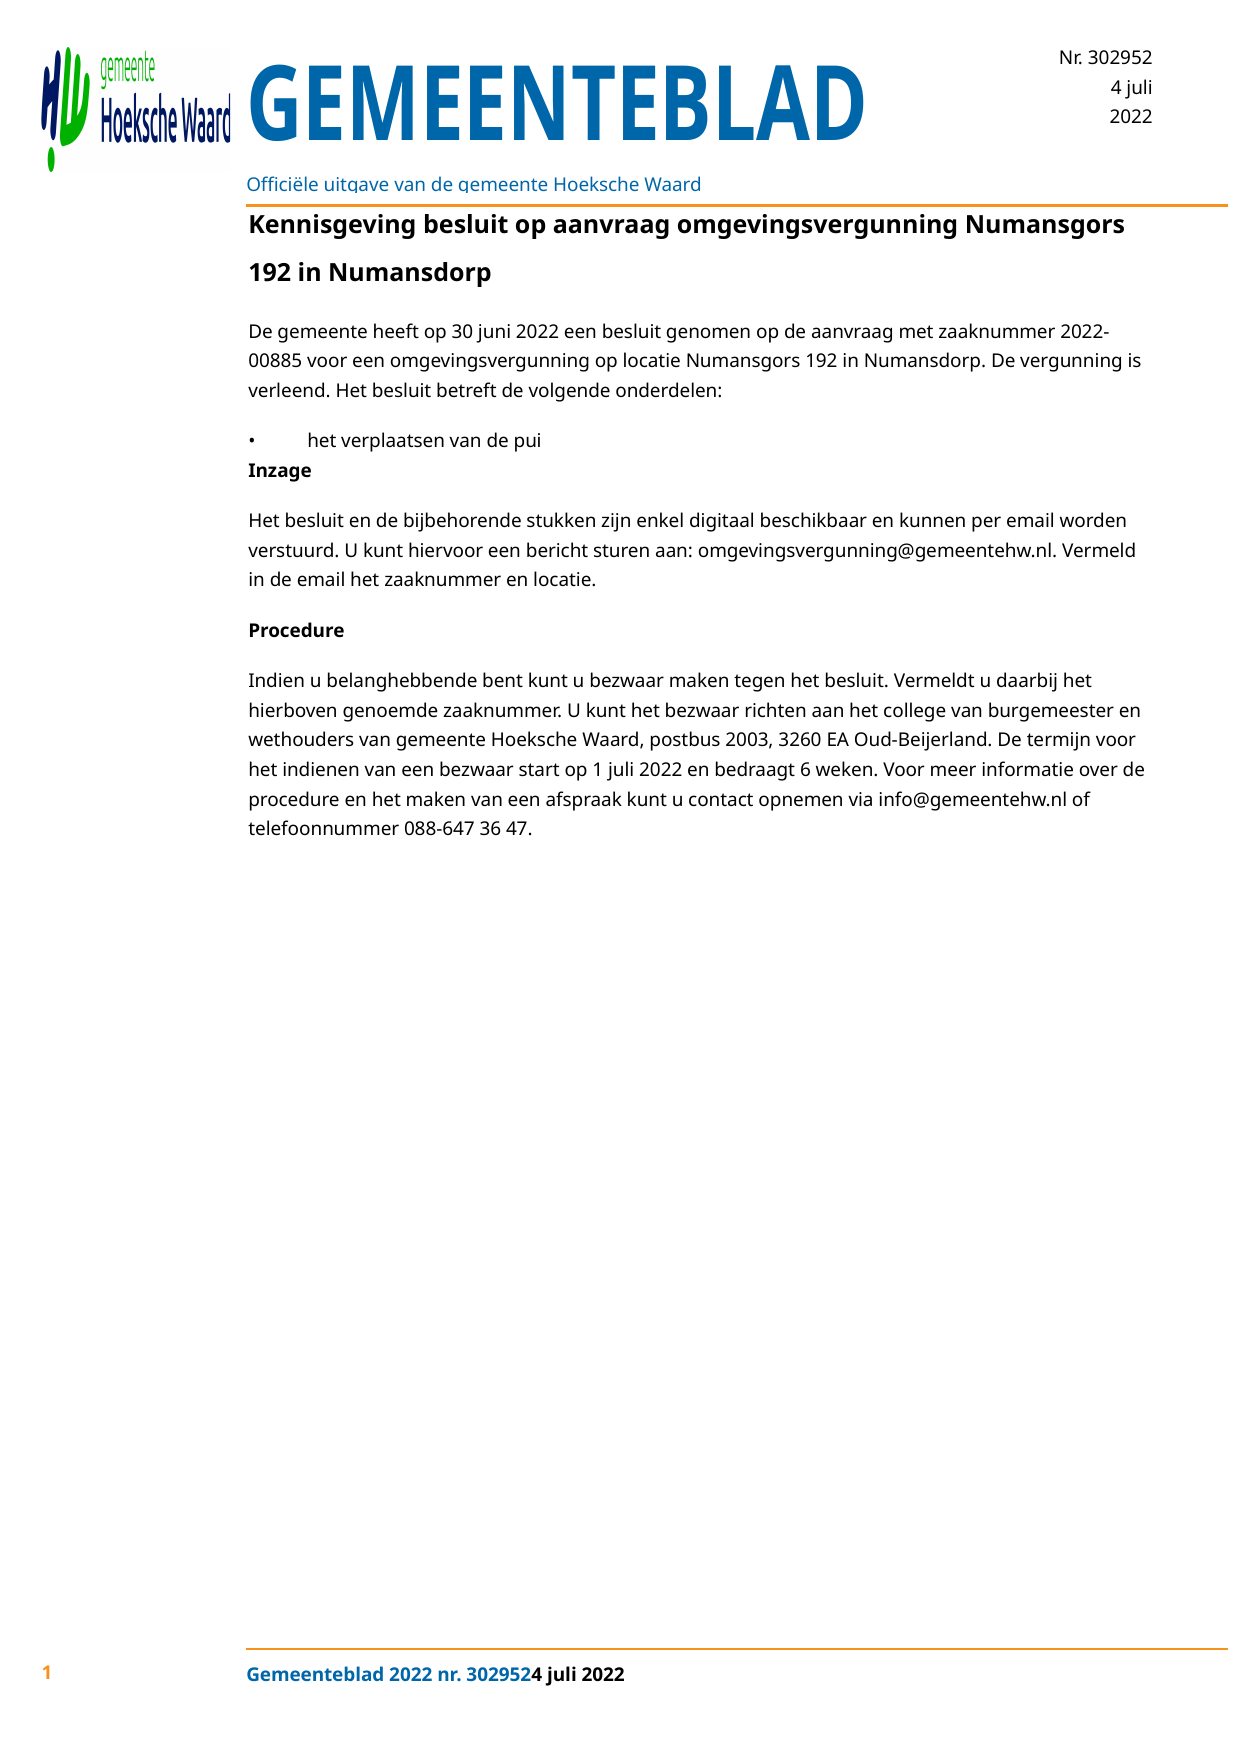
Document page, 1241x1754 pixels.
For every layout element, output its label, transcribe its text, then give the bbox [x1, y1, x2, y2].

text De gemeente heeft op 30 juni 2022 een besluit genomen op de aanvraag met zaaknummer 2022-00885 voor een omgevingsvergunning op locatie Numansgors 192 in Numansdorp. De vergunning is verleend. Het besluit betreft de volgende onderdelen: [248, 318, 1152, 403]
text Kennisgeving besluit op aanvraag omgevingsvergunning Numansgors 192 in Numansdorp [248, 207, 1152, 288]
text Procedure [248, 617, 1152, 643]
list het verplaatsen van de pui [248, 427, 1152, 453]
text Het besluit en de bijbehorende stukken zijn enkel digitaal beschikbaar en kunnen per email worden verstuurd. U kunt hiervoor een bericht sturen aan: omgevingsvergunning@gemeentehw.nl. Vermeld in de email het zaaknummer en locatie. [248, 507, 1152, 592]
text Indien u belanghebbende bent kunt u bezwaar maken tegen het besluit. Vermeldt u daarbij het hierboven genoemde zaaknummer. U kunt het bezwaar richten aan het college van burgemeester en wethouders van gemeente Hoeksche Waard, postbus 2003, 3260 EA Oud-Beijerland. De termijn voor het indienen van een bezwaar start op 1 juli 2022 en bedraagt 6 weken. Voor meer informatie over de procedure en het maken van een afspraak kunt u contact opnemen via info@gemeentehw.nl of telefoonnummer 088-647 36 47. [248, 667, 1152, 841]
text Inzage [248, 457, 1152, 483]
picture [41, 47, 231, 172]
